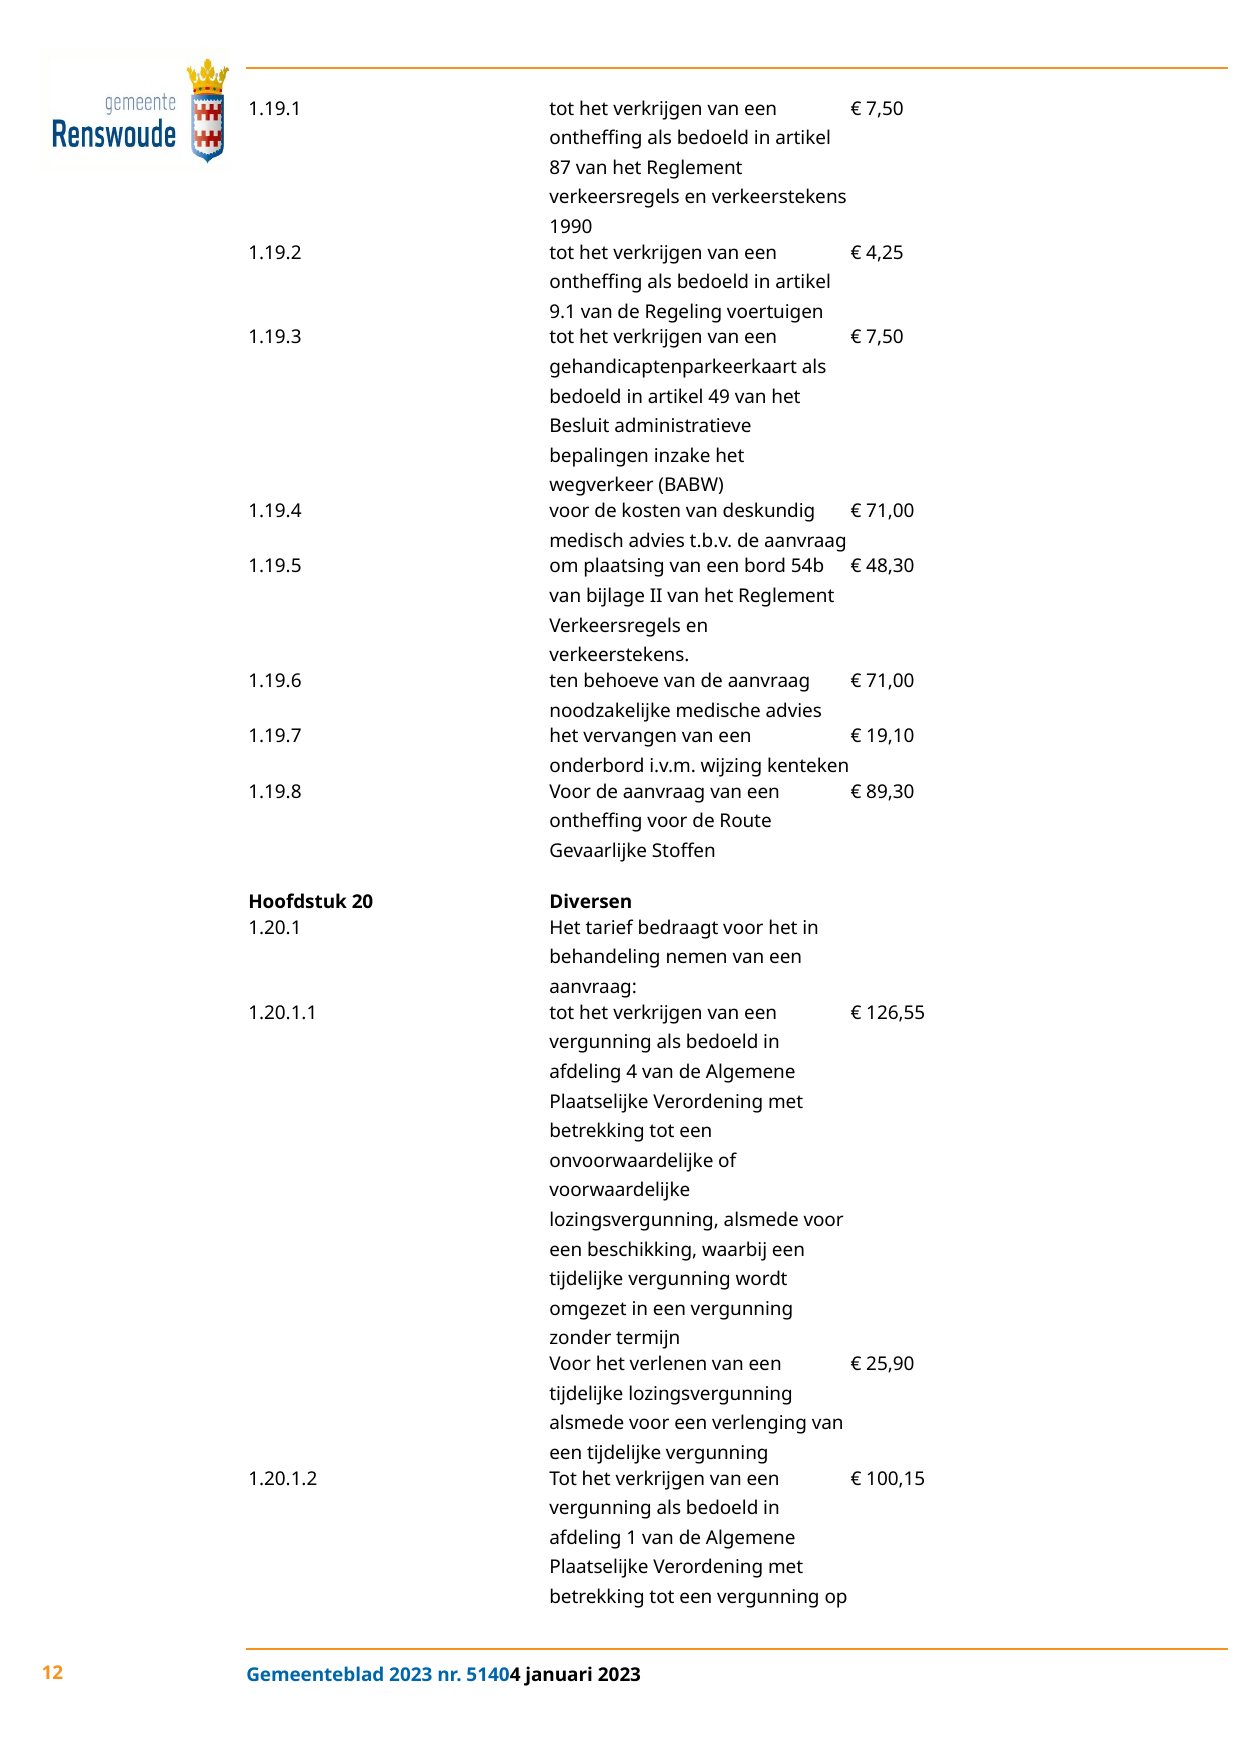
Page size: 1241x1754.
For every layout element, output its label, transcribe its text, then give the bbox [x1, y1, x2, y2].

table_cell € 71,00 [850, 667, 1152, 722]
table_cell € 71,00 [850, 498, 1152, 553]
table_cell [850, 863, 1152, 888]
table_cell Tot het verkrijgen van een vergunning als bedoeld in afdeling 1 van de Algemene Plaatselijke Verordening met betrekking tot een vergunning op [549, 1465, 850, 1609]
table_cell € 7,50 [850, 95, 1152, 239]
table_cell [850, 914, 1152, 999]
table_cell 1.20.1.1 [248, 999, 549, 1465]
table_cell 1.19.3 [248, 324, 549, 497]
table_cell € 19,10 [850, 723, 1152, 778]
table_cell [248, 863, 549, 888]
table_cell € 89,30 [850, 778, 1152, 863]
table_cell 1.19.1 [248, 95, 549, 239]
table_cell 1.20.1.2 [248, 1465, 549, 1609]
table_cell 1.19.5 [248, 553, 549, 667]
table_cell Hoofdstuk 20 [248, 889, 549, 914]
table_cell 1.19.8 [248, 778, 549, 863]
picture [41, 47, 231, 172]
table_cell tot het verkrijgen van een gehandicaptenparkeerkaart als bedoeld in artikel 49 van het Besluit administratieve bepalingen inzake het wegverkeer (BABW) [549, 324, 850, 497]
table_cell Het tarief bedraagt voor het in behandeling nemen van een aanvraag: [549, 914, 850, 999]
table_cell € 48,30 [850, 553, 1152, 667]
table_cell [549, 863, 850, 888]
table_cell € 4,25 [850, 239, 1152, 324]
table_cell om plaatsing van een bord 54b van bijlage II van het Reglement Verkeersregels en verkeerstekens. [549, 553, 850, 667]
table_cell € 7,50 [850, 324, 1152, 497]
table_cell tot het verkrijgen van een ontheffing als bedoeld in artikel 87 van het Reglement verkeersregels en verkeerstekens 1990 [549, 95, 850, 239]
table_cell ten behoeve van de aanvraag noodzakelijke medische advies [549, 667, 850, 722]
table_cell 1.19.2 [248, 239, 549, 324]
table_cell voor de kosten van deskundig medisch advies t.b.v. de aanvraag [549, 498, 850, 553]
table_cell Diversen [549, 889, 850, 914]
table_cell 1.19.4 [248, 498, 549, 553]
table_cell Voor het verlenen van een tijdelijke lozingsvergunning alsmede voor een verlenging van een tijdelijke vergunning [549, 1350, 850, 1465]
table_cell tot het verkrijgen van een vergunning als bedoeld in afdeling 4 van de Algemene Plaatselijke Verordening met betrekking tot een onvoorwaardelijke of voorwaardelijke lozingsvergunning, alsmede voor een beschikking, waarbij een tijdelijke vergunning wordt omgezet in een vergunning zonder termijn [549, 999, 850, 1350]
table_cell 1.19.6 [248, 667, 549, 722]
table_cell het vervangen van een onderbord i.v.m. wijzing kenteken [549, 723, 850, 778]
table_cell € 126,55 [850, 999, 1152, 1350]
table_cell Voor de aanvraag van een ontheffing voor de Route Gevaarlijke Stoffen [549, 778, 850, 863]
table_cell € 25,90 [850, 1350, 1152, 1465]
table_cell 1.19.7 [248, 723, 549, 778]
table_cell € 100,15 [850, 1465, 1152, 1609]
table_cell [850, 889, 1152, 914]
table_cell tot het verkrijgen van een ontheffing als bedoeld in artikel 9.1 van de Regeling voertuigen [549, 239, 850, 324]
table_cell 1.20.1 [248, 914, 549, 999]
